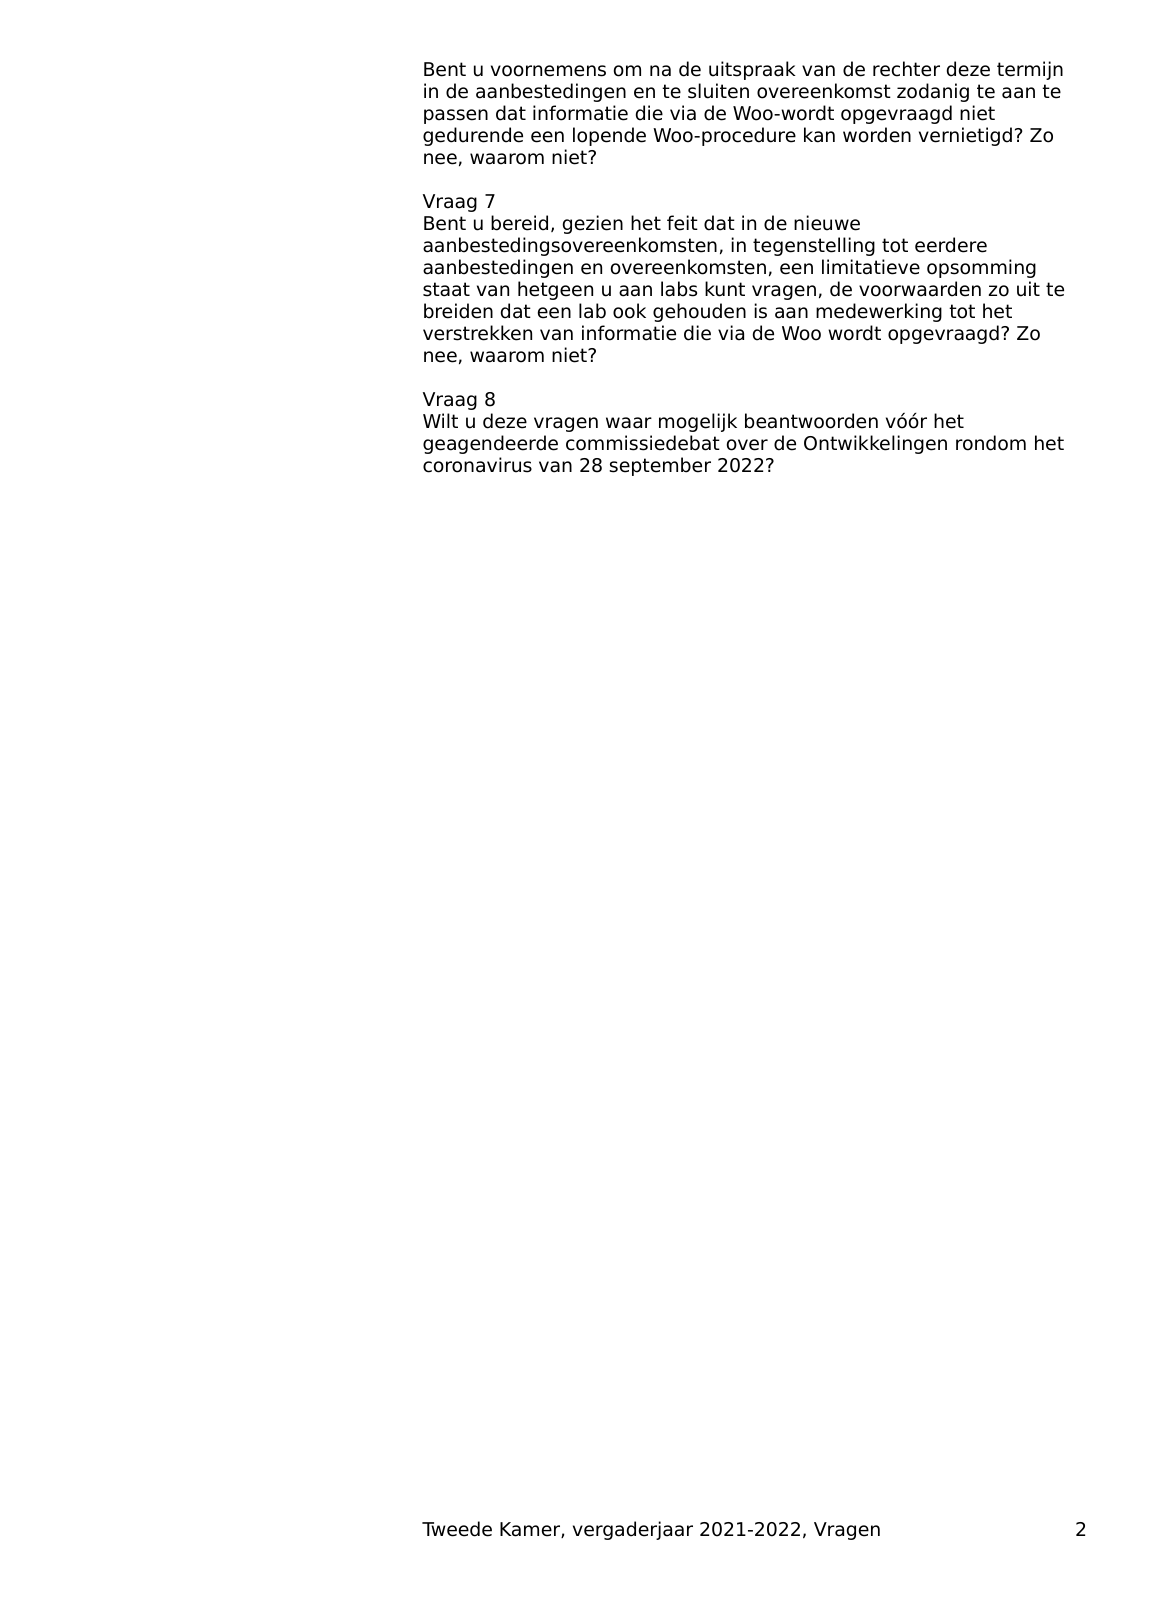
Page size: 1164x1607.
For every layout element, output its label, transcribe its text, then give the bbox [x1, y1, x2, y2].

text Bent u bereid, gezien het feit dat in de nieuwe aanbestedingsovereenkomsten, in tegenstelling tot eerdere aanbestedingen en overeenkomsten, een limitatieve opsomming staat van hetgeen u aan labs kunt vragen, de voorwaarden zo uit te breiden dat een lab ook gehouden is aan medewerking tot het verstrekken van informatie die via de Woo wordt opgevraagd? Zo nee, waarom niet? [422, 213, 1087, 367]
text Wilt u deze vragen waar mogelijk beantwoorden vóór het geagendeerde commissiedebat over de Ontwikkelingen rondom het coronavirus van 28 september 2022? [422, 411, 1087, 477]
text Vraag 8 [422, 389, 1087, 411]
text Bent u voornemens om na de uitspraak van de rechter deze termijn in de aanbestedingen en te sluiten overeenkomst zodanig te aan te passen dat informatie die via de Woo-wordt opgevraagd niet gedurende een lopende Woo-procedure kan worden vernietigd? Zo nee, waarom niet? [422, 59, 1087, 169]
text Vraag 7 [422, 191, 1087, 213]
